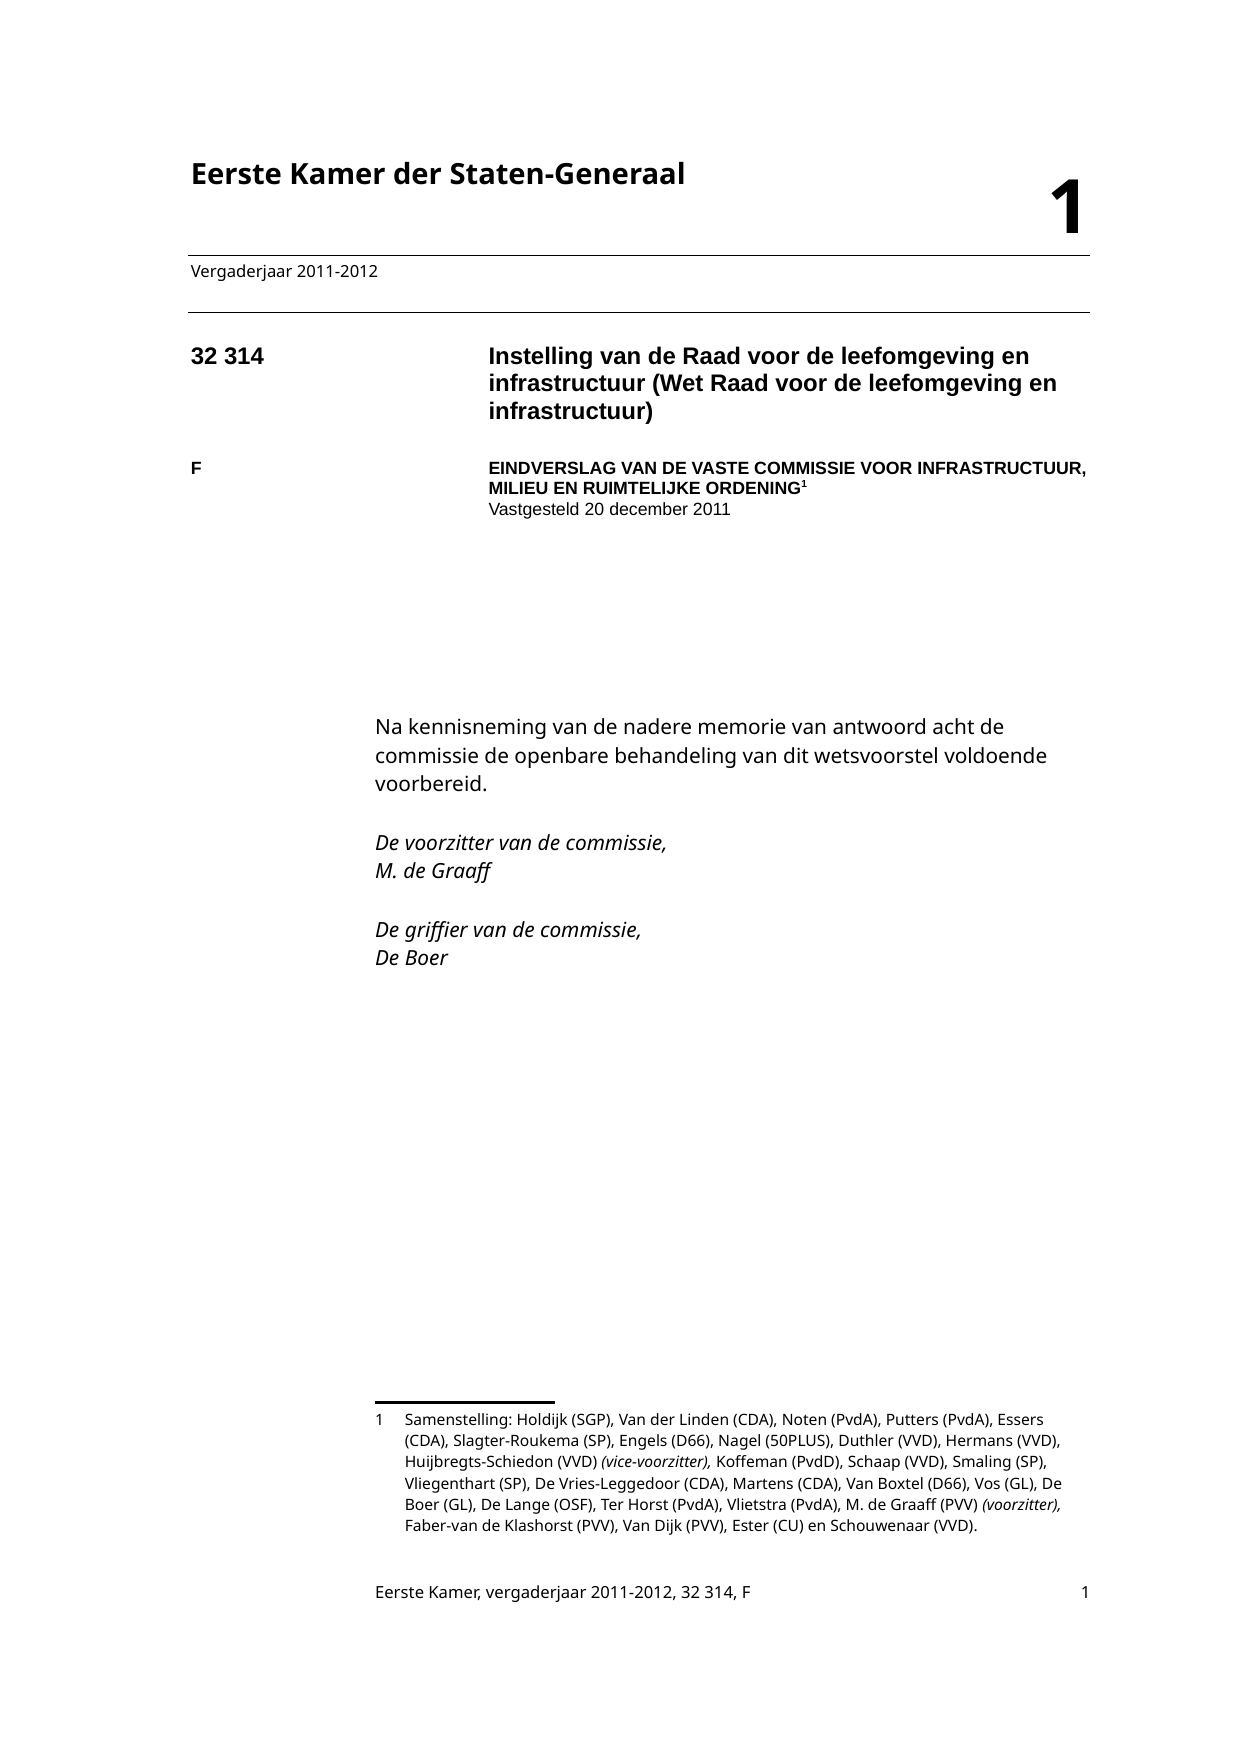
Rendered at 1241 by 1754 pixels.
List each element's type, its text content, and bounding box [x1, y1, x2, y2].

text De voorzitter van de commissie, [375, 828, 1090, 856]
table_cell Instelling van de Raad voor de leefomgeving en infrastructuur (Wet Raad voor de leefomgeving en infrastructuur) [485, 339, 1090, 454]
table_cell F [188, 455, 485, 594]
text De griffier van de commissie, [375, 915, 1090, 943]
table_cell [188, 313, 485, 339]
table_header 1 [910, 150, 1090, 255]
table_cell 32 314 [188, 339, 485, 454]
text De Boer [375, 943, 1090, 972]
table_cell [485, 313, 1090, 339]
table_cell EINDVERSLAG VAN DE VASTE COMMISSIE VOOR INFRASTRUCTUUR, MILIEU EN RUIMTELIJKE ORDENING Vastgesteld 20 december 2011 [485, 455, 1090, 594]
table_cell Vergaderjaar 2011-2012 [188, 256, 485, 312]
text M. de Graaff [375, 856, 1090, 885]
table_cell [485, 256, 1090, 312]
table_header Eerste Kamer der Staten-Generaal [188, 150, 909, 255]
text Na kennisneming van de nadere memorie van antwoord acht de commissie de openbare behandeling van dit wetsvoorstel voldoende voorbereid. [375, 712, 1090, 798]
